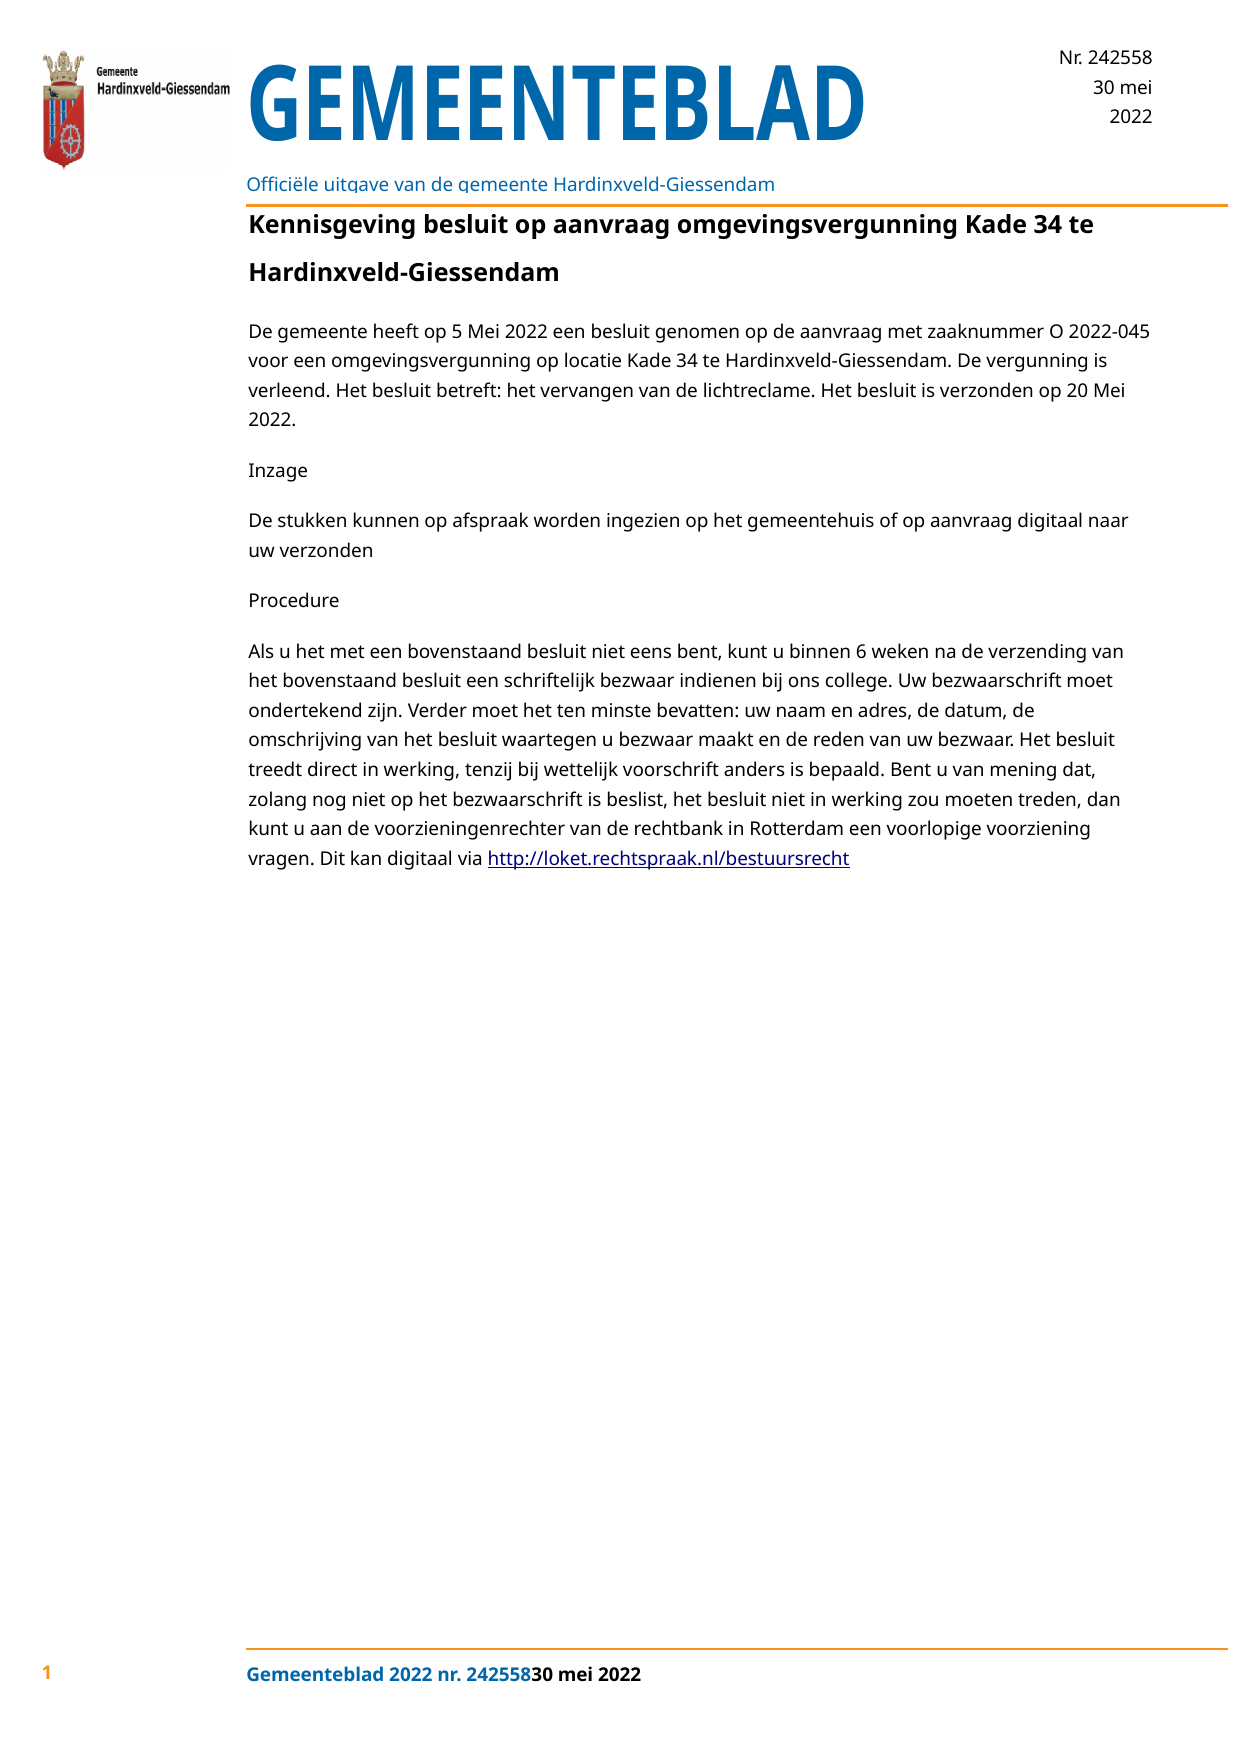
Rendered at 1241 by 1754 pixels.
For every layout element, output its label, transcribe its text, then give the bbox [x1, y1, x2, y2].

text De stukken kunnen op afspraak worden ingezien op het gemeentehuis of op aanvraag digitaal naar uw verzonden [248, 507, 1152, 563]
text Kennisgeving besluit op aanvraag omgevingsvergunning Kade 34 te Hardinxveld-Giessendam [248, 207, 1152, 288]
picture [41, 47, 231, 172]
text Procedure [248, 587, 1152, 613]
text De gemeente heeft op 5 Mei 2022 een besluit genomen op de aanvraag met zaaknummer O 2022-045 voor een omgevingsvergunning op locatie Kade 34 te Hardinxveld-Giessendam. De vergunning is verleend. Het besluit betreft: het vervangen van de lichtreclame. Het besluit is verzonden op 20 Mei 2022. [248, 318, 1152, 432]
text Als u het met een bovenstaand besluit niet eens bent, kunt u binnen 6 weken na de verzending van het bovenstaand besluit een schriftelijk bezwaar indienen bij ons college. Uw bezwaarschrift moet ondertekend zijn. Verder moet het ten minste bevatten: uw naam en adres, de datum, de omschrijving van het besluit waartegen u bezwaar maakt en de reden van uw bezwaar. Het besluit treedt direct in werking, tenzij bij wettelijk voorschrift anders is bepaald. Bent u van mening dat, zolang nog niet op het bezwaarschrift is beslist, het besluit niet in werking zou moeten treden, dan kunt u aan de voorzieningenrechter van de rechtbank in Rotterdam een voorlopige voorziening vragen. Dit kan digitaal via http://loket.rechtspraak.nl/bestuursrecht [248, 638, 1152, 871]
text Inzage [248, 457, 1152, 483]
